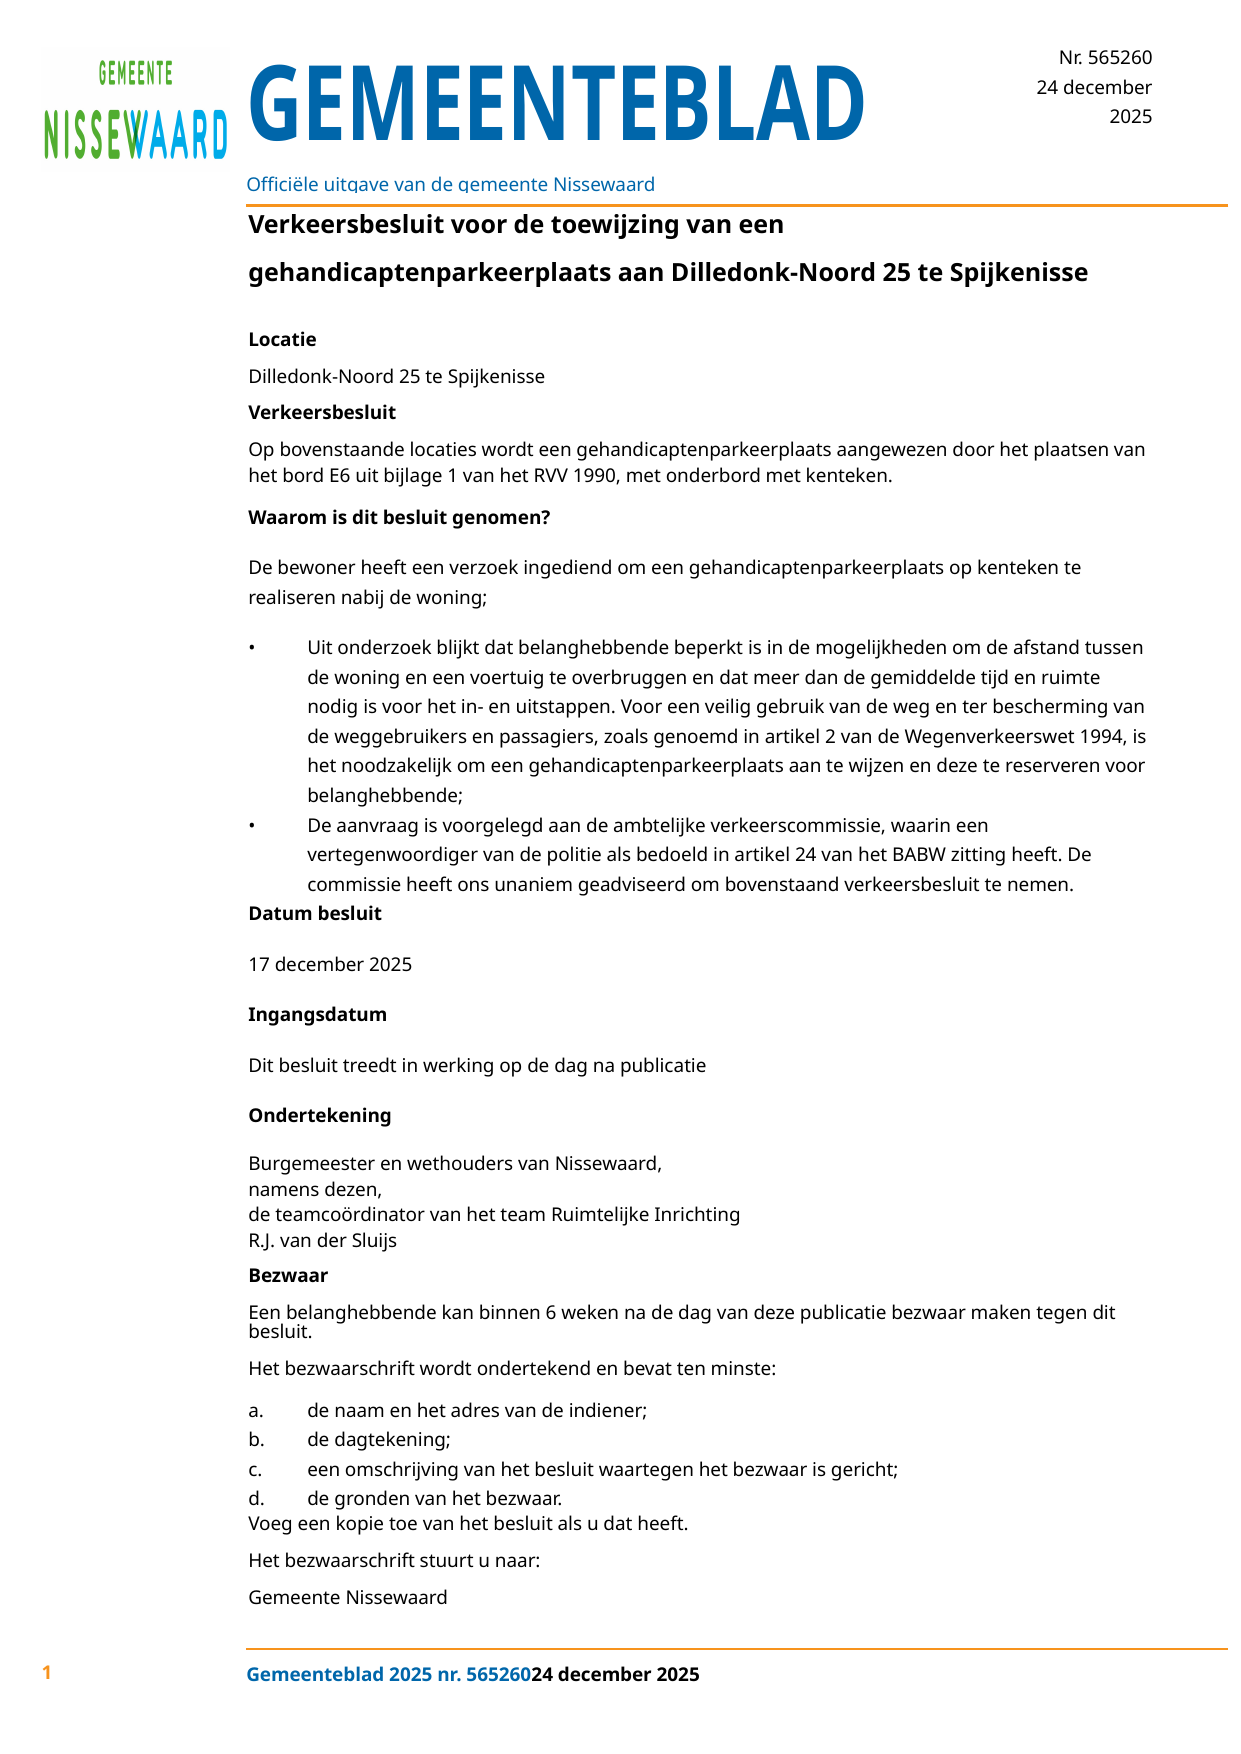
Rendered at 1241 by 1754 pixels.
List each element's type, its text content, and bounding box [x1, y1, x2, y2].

text R.J. van der Sluijs [248, 1227, 1152, 1253]
list Uit onderzoek blijkt dat belanghebbende beperkt is in de mogelijkheden om de afstand tussen de woning en een voertuig te overbruggen en dat meer dan de gemiddelde tijd en ruimte nodig is voor het in- en uitstappen. Voor een veilig gebruik van de weg en ter bescherming van de weggebruikers en passagiers, zoals genoemd in artikel 2 van de Wegenverkeerswet 1994, is het noodzakelijk om een gehandicaptenparkeerplaats aan te wijzen en deze te reserveren voor belanghebbende; [248, 634, 1152, 808]
text Voeg een kopie toe van het besluit als u dat heeft. [248, 1515, 1152, 1534]
text Waarom is dit besluit genomen? [248, 504, 1152, 530]
text Dilledonk-Noord 25 te Spijkenisse [248, 363, 1152, 389]
list de dagtekening; [248, 1426, 1152, 1452]
text Een belanghebbende kan binnen 6 weken na de dag van deze publicatie bezwaar maken tegen dit besluit. [248, 1304, 1152, 1342]
list De aanvraag is voorgelegd aan de ambtelijke verkeerscommissie, waarin een vertegenwoordiger van de politie als bedoeld in artikel 24 van het BABW zitting heeft. De commissie heeft ons unaniem geadviseerd om bovenstaand verkeersbesluit te nemen. [248, 812, 1152, 897]
picture [41, 47, 231, 172]
list de gronden van het bezwaar. [248, 1486, 1152, 1511]
text Burgemeester en wethouders van Nissewaard, [248, 1150, 1152, 1176]
text Ondertekening [248, 1102, 1152, 1128]
list de naam en het adres van de indiener; [248, 1397, 1152, 1423]
text 17 december 2025 [248, 951, 1152, 977]
text Gemeente Nissewaard [248, 1589, 1152, 1608]
text De bewoner heeft een verzoek ingediend om een gehandicaptenparkeerplaats op kenteken te realiseren nabij de woning; [248, 554, 1152, 610]
text Op bovenstaande locaties wordt een gehandicaptenparkeerplaats aangewezen door het plaatsen van het bord E6 uit bijlage 1 van het RVV 1990, met onderbord met kenteken. [248, 436, 1152, 488]
list een omschrijving van het besluit waartegen het bezwaar is gericht; [248, 1456, 1152, 1482]
text Dit besluit treedt in werking op de dag na publicatie [248, 1052, 1152, 1078]
text Verkeersbesluit voor de toewijzing van een gehandicaptenparkeerplaats aan Dilledonk-Noord 25 te Spijkenisse [248, 207, 1152, 288]
text Bezwaar [248, 1267, 1152, 1286]
text Het bezwaarschrift wordt ondertekend en bevat ten minste: [248, 1360, 1152, 1379]
text Ingangsdatum [248, 1001, 1152, 1027]
text Verkeersbesluit [248, 399, 1152, 425]
text Het bezwaarschrift stuurt u naar: [248, 1552, 1152, 1571]
text namens dezen, [248, 1176, 1152, 1202]
text Datum besluit [248, 901, 1152, 926]
text Locatie [248, 326, 1152, 352]
text de teamcoördinator van het team Ruimtelijke Inrichting [248, 1202, 1152, 1227]
